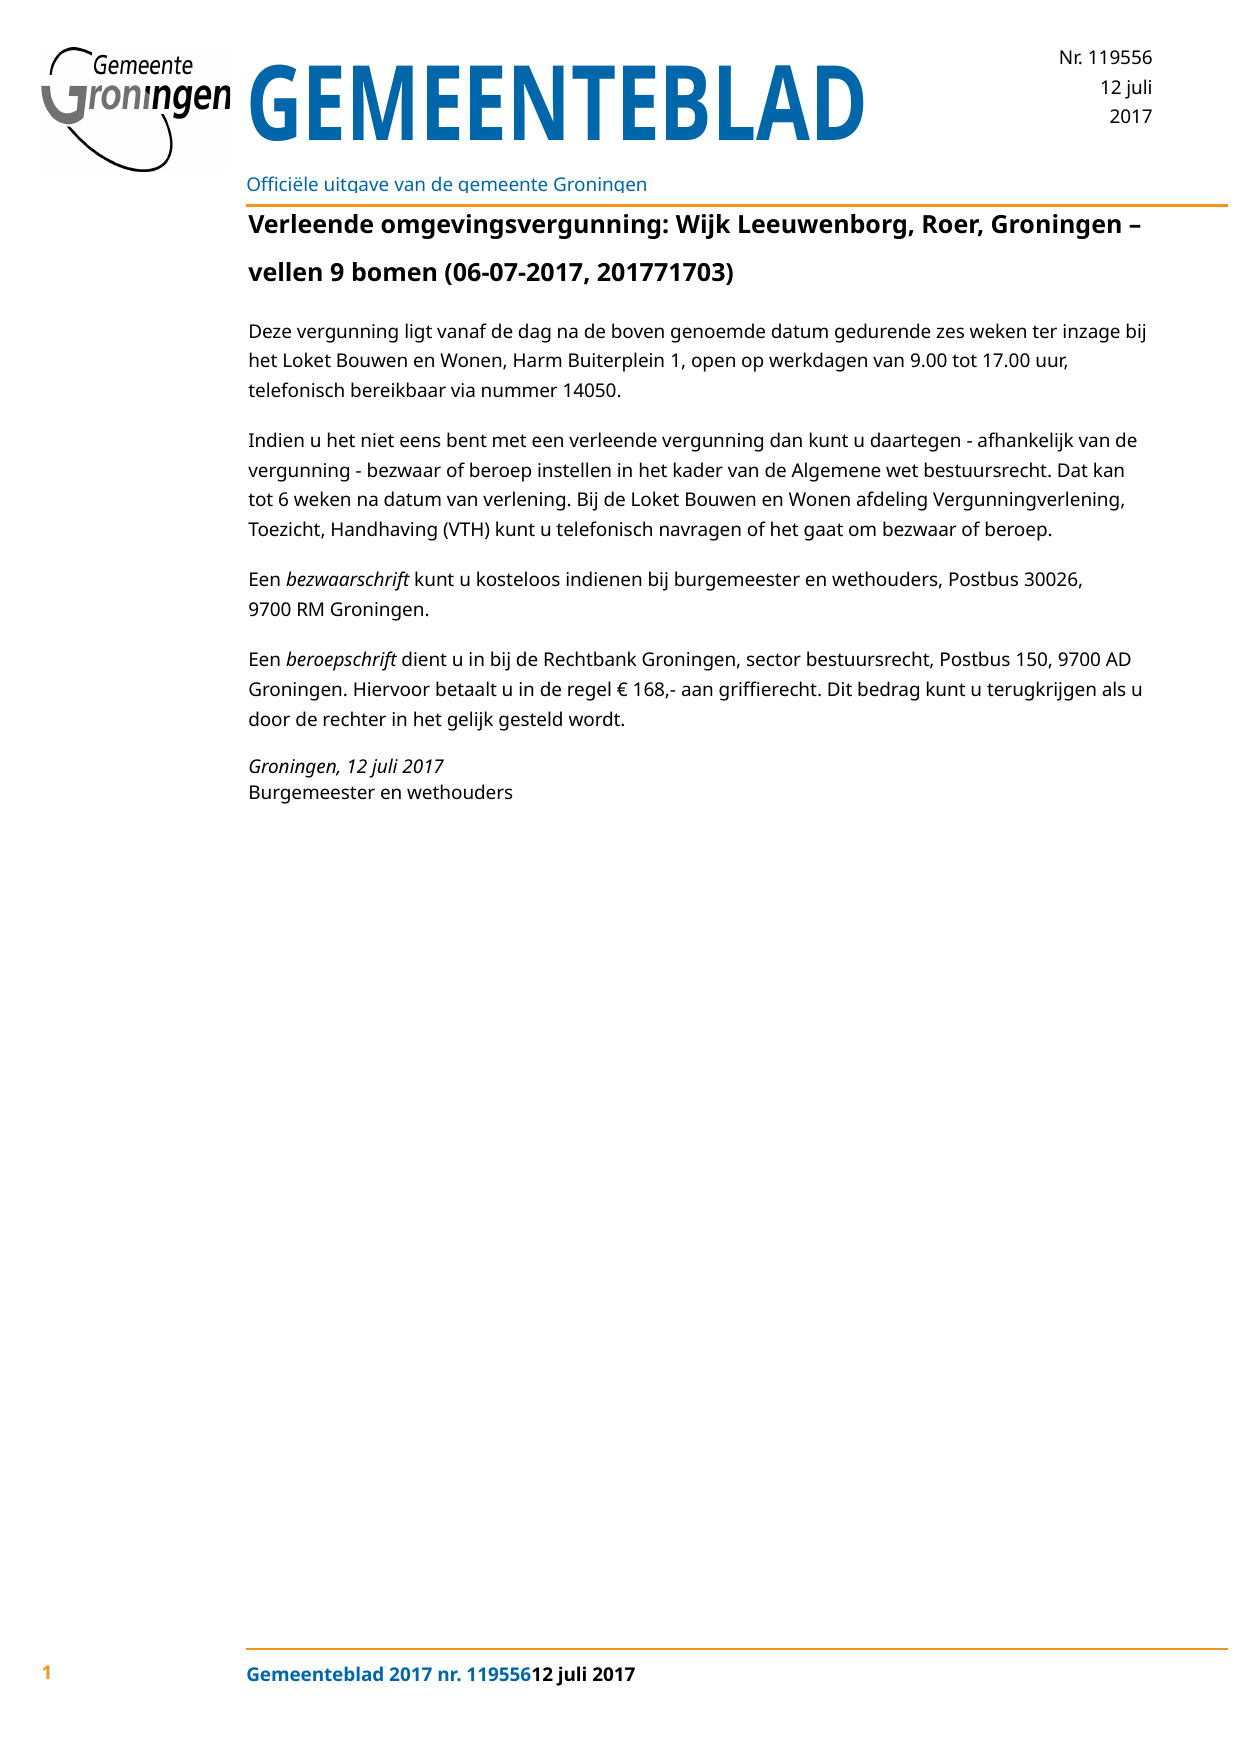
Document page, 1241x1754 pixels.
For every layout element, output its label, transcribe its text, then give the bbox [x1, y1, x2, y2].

text Deze vergunning ligt vanaf de dag na de boven genoemde datum gedurende zes weken ter inzage bij het Loket Bouwen en Wonen, Harm Buiterplein 1, open op werkdagen van 9.00 tot 17.00 uur, telefonisch bereikbaar via nummer 14050. [248, 318, 1152, 403]
picture [41, 47, 231, 172]
text Burgemeester en wethouders [248, 779, 1152, 805]
text Groningen, 12 juli 2017 [248, 754, 1152, 779]
text Een beroepschrift dient u in bij de Rechtbank Groningen, sector bestuursrecht, Postbus 150, 9700 AD Groningen. Hiervoor betaalt u in de regel € 168,- aan griffierecht. Dit bedrag kunt u terugkrijgen als u door de rechter in het gelijk gesteld wordt. [248, 647, 1152, 732]
text Verleende omgevingsvergunning: Wijk Leeuwenborg, Roer, Groningen – vellen 9 bomen (06-07-2017, 201771703) [248, 207, 1152, 288]
text Indien u het niet eens bent met een verleende vergunning dan kunt u daartegen - afhankelijk van de vergunning - bezwaar of beroep instellen in het kader van de Algemene wet bestuursrecht. Dat kan tot 6 weken na datum van verlening. Bij de Loket Bouwen en Wonen afdeling Vergunningverlening, Toezicht, Handhaving (VTH) kunt u telefonisch navragen of het gaat om bezwaar of beroep. [248, 427, 1152, 542]
text Een bezwaarschrift kunt u kosteloos indienen bij burgemeester en wethouders, Postbus 30026, 9700 RM Groningen. [248, 567, 1152, 622]
